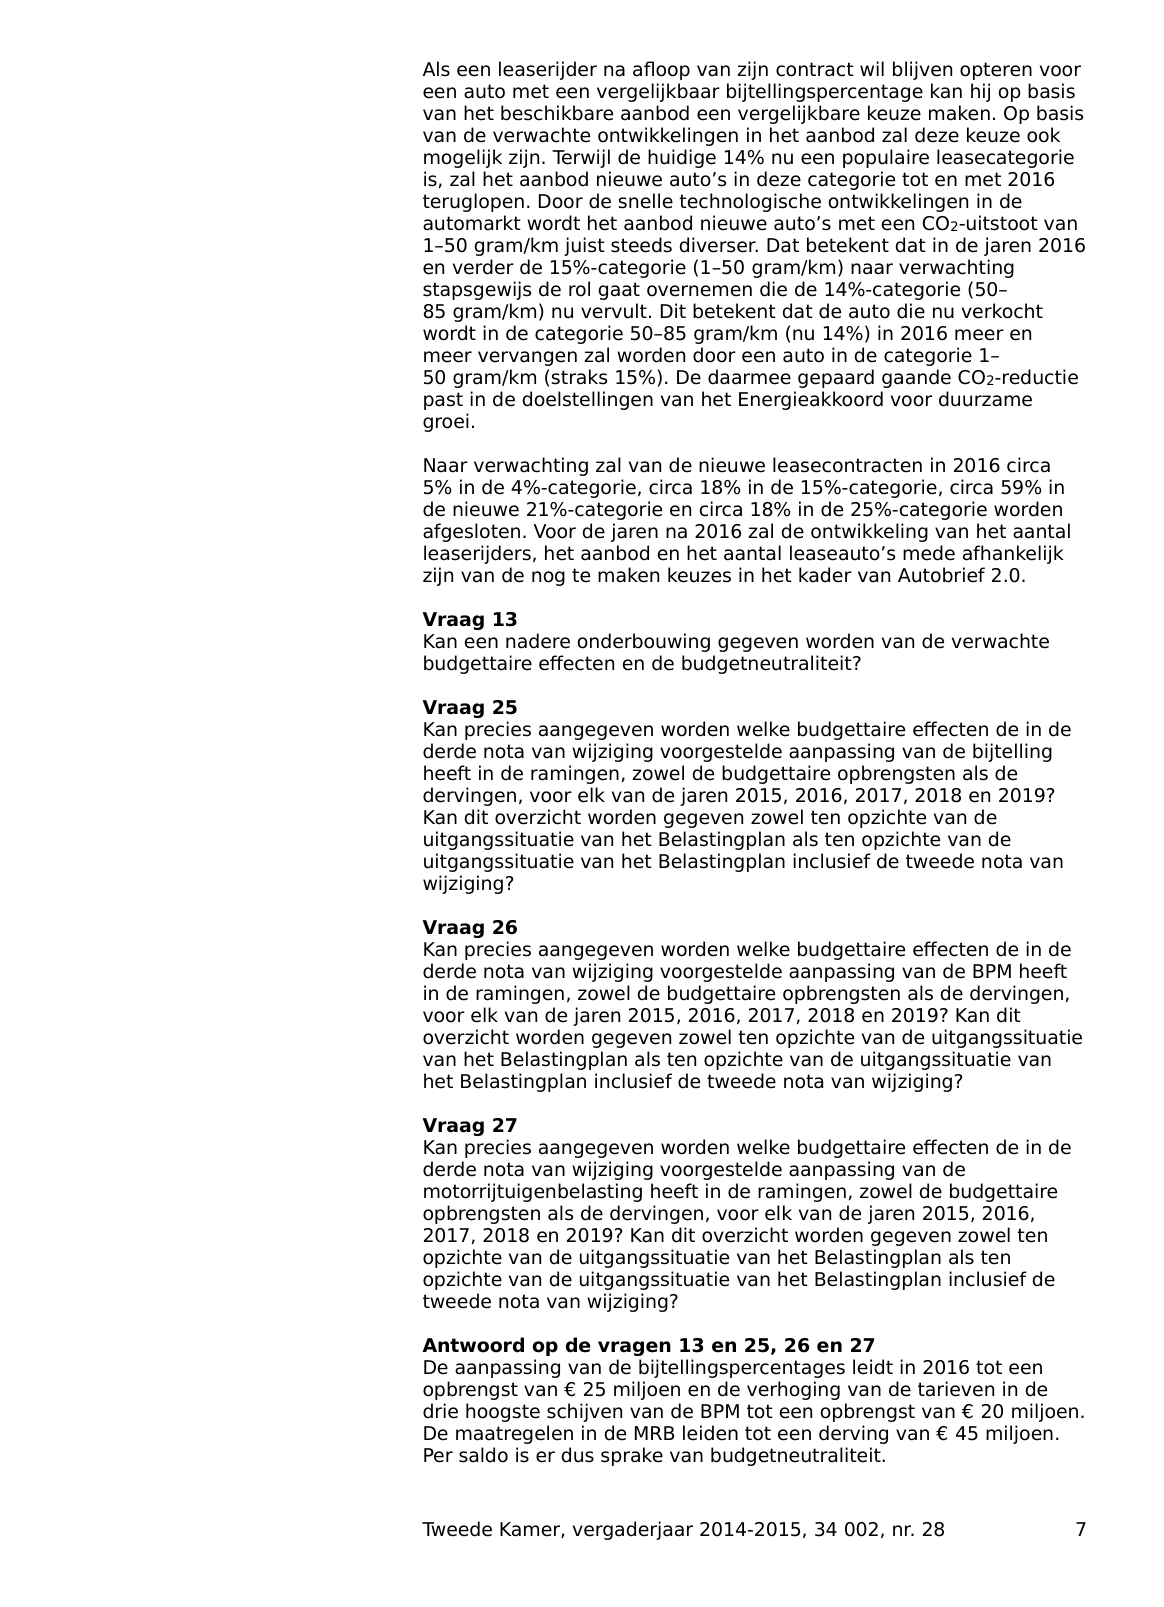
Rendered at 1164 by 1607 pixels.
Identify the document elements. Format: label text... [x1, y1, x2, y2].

text Antwoord op de vragen 13 en 25, 26 en 27 [422, 1335, 1087, 1357]
text Vraag 25 [422, 697, 1087, 719]
text Vraag 13 [422, 609, 1087, 631]
text Naar verwachting zal van de nieuwe leasecontracten in 2016 circa 5% in de 4%-categorie, circa 18% in de 15%-categorie, circa 59% in de nieuwe 21%-categorie en circa 18% in de 25%-categorie worden afgesloten. Voor de jaren na 2016 zal de ontwikkeling van het aantal leaserijders, het aanbod en het aantal leaseauto’s mede afhankelijk zijn van de nog te maken keuzes in het kader van Autobrief 2.0. [422, 455, 1087, 587]
text Kan precies aangegeven worden welke budgettaire effecten de in de derde nota van wijziging voorgestelde aanpassing van de motorrijtuigenbelasting heeft in de ramingen, zowel de budgettaire opbrengsten als de dervingen, voor elk van de jaren 2015, 2016, 2017, 2018 en 2019? Kan dit overzicht worden gegeven zowel ten opzichte van de uitgangssituatie van het Belastingplan als ten opzichte van de uitgangssituatie van het Belastingplan inclusief de tweede nota van wijziging? [422, 1137, 1087, 1313]
text Vraag 26 [422, 917, 1087, 939]
text Vraag 27 [422, 1115, 1087, 1137]
text De aanpassing van de bijtellingspercentages leidt in 2016 tot een opbrengst van € 25 miljoen en de verhoging van de tarieven in de drie hoogste schijven van de BPM tot een opbrengst van € 20 miljoen. De maatregelen in de MRB leiden tot een derving van € 45 miljoen. Per saldo is er dus sprake van budgetneutraliteit. [422, 1357, 1087, 1467]
text Kan een nadere onderbouwing gegeven worden van de verwachte budgettaire effecten en de budgetneutraliteit? [422, 631, 1087, 675]
text Kan precies aangegeven worden welke budgettaire effecten de in de derde nota van wijziging voorgestelde aanpassing van de BPM heeft in de ramingen, zowel de budgettaire opbrengsten als de dervingen, voor elk van de jaren 2015, 2016, 2017, 2018 en 2019? Kan dit overzicht worden gegeven zowel ten opzichte van de uitgangssituatie van het Belastingplan als ten opzichte van de uitgangssituatie van het Belastingplan inclusief de tweede nota van wijziging? [422, 939, 1087, 1093]
text Als een leaserijder na afloop van zijn contract wil blijven opteren voor een auto met een vergelijkbaar bijtellingspercentage kan hij op basis van het beschikbare aanbod een vergelijkbare keuze maken. Op basis van de verwachte ontwikkelingen in het aanbod zal deze keuze ook mogelijk zijn. Terwijl de huidige 14% nu een populaire leasecategorie is, zal het aanbod nieuwe auto’s in deze categorie tot en met 2016 teruglopen. Door de snelle technologische ontwikkelingen in de automarkt wordt het aanbod nieuwe auto’s met een CO2-uitstoot van 1–50 gram/km juist steeds diverser. Dat betekent dat in de jaren 2016 en verder de 15%-categorie (1–50 gram/km) naar verwachting stapsgewijs de rol gaat overnemen die de 14%-categorie (50–85 gram/km) nu vervult. Dit betekent dat de auto die nu verkocht wordt in de categorie 50–85 gram/km (nu 14%) in 2016 meer en meer vervangen zal worden door een auto in de categorie 1–50 gram/km (straks 15%). De daarmee gepaard gaande CO2-reductie past in de doelstellingen van het Energieakkoord voor duurzame groei. [422, 59, 1087, 433]
text Kan precies aangegeven worden welke budgettaire effecten de in de derde nota van wijziging voorgestelde aanpassing van de bijtelling heeft in de ramingen, zowel de budgettaire opbrengsten als de dervingen, voor elk van de jaren 2015, 2016, 2017, 2018 en 2019? Kan dit overzicht worden gegeven zowel ten opzichte van de uitgangssituatie van het Belastingplan als ten opzichte van de uitgangssituatie van het Belastingplan inclusief de tweede nota van wijziging? [422, 719, 1087, 895]
